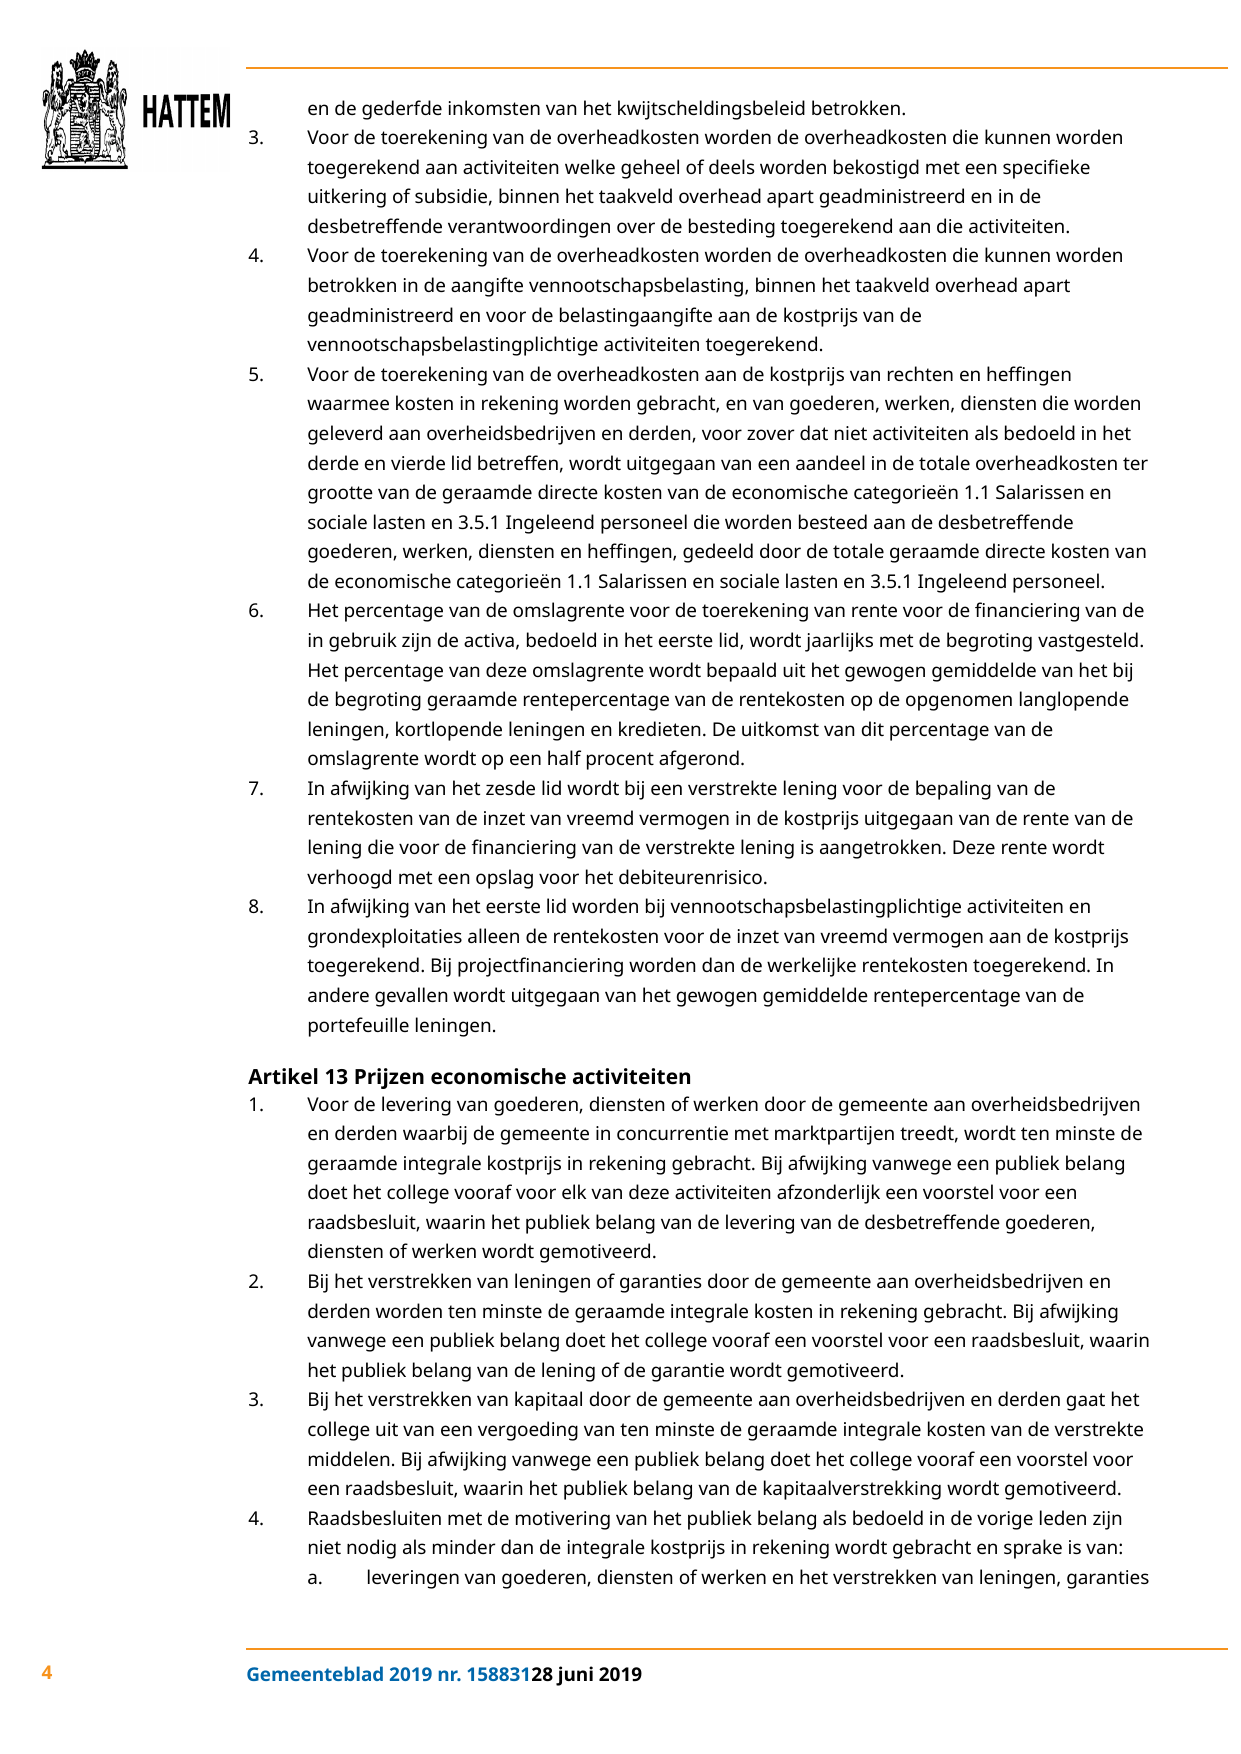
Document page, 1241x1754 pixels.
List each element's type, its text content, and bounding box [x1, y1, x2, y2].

list Voor de toerekening van de overheadkosten worden de overheadkosten die kunnen worden betrokken in de aangifte vennootschapsbelasting, binnen het taakveld overhead apart geadministreerd en voor de belastingaangifte aan de kostprijs van de vennootschapsbelastingplichtige activiteiten toegerekend. [248, 243, 1152, 357]
list In afwijking van het zesde lid wordt bij een verstrekte lening voor de bepaling van de rentekosten van de inzet van vreemd vermogen in de kostprijs uitgegaan van de rente van de lening die voor de financiering van de verstrekte lening is aangetrokken. Deze rente wordt verhoogd met een opslag voor het debiteurenrisico. [248, 775, 1152, 890]
list Voor de levering van goederen, diensten of werken door de gemeente aan overheidsbedrijven en derden waarbij de gemeente in concurrentie met marktpartijen treedt, wordt ten minste de geraamde integrale kostprijs in rekening gebracht. Bij afwijking vanwege een publiek belang doet het college vooraf voor elk van deze activiteiten afzonderlijk een voorstel voor een raadsbesluit, waarin het publiek belang van de levering van de desbetreffende goederen, diensten of werken wordt gemotiveerd. [248, 1091, 1152, 1264]
list Raadsbesluiten met de motivering van het publiek belang als bedoeld in de vorige leden zijn niet nodig als minder dan de integrale kostprijs in rekening wordt gebracht en sprake is van: [248, 1505, 1152, 1560]
list Bij het verstrekken van leningen of garanties door de gemeente aan overheidsbedrijven en derden worden ten minste de geraamde integrale kosten in rekening gebracht. Bij afwijking vanwege een publiek belang doet het college vooraf een voorstel voor een raadsbesluit, waarin het publiek belang van de lening of de garantie wordt gemotiveerd. [248, 1268, 1152, 1383]
text Artikel 13 Prijzen economische activiteiten [248, 1062, 1152, 1091]
list leveringen van goederen, diensten of werken en het verstrekken van leningen, garanties [307, 1564, 1152, 1590]
list Het percentage van de omslagrente voor de toerekening van rente voor de financiering van de in gebruik zijn de activa, bedoeld in het eerste lid, wordt jaarlijks met de begroting vastgesteld. Het percentage van deze omslagrente wordt bepaald uit het gewogen gemiddelde van het bij de begroting geraamde rentepercentage van de rentekosten op de opgenomen langlopende leningen, kortlopende leningen en kredieten. De uitkomst van dit percentage van de omslagrente wordt op een half procent afgerond. [248, 598, 1152, 771]
list Voor de toerekening van de overheadkosten aan de kostprijs van rechten en heffingen waarmee kosten in rekening worden gebracht, en van goederen, werken, diensten die worden geleverd aan overheidsbedrijven en derden, voor zover dat niet activiteiten als bedoeld in het derde en vierde lid betreffen, wordt uitgegaan van een aandeel in de totale overheadkosten ter grootte van de geraamde directe kosten van de economische categorieën 1.1 Salarissen en sociale lasten en 3.5.1 Ingeleend personeel die worden besteed aan de desbetreffende goederen, werken, diensten en heffingen, gedeeld door de totale geraamde directe kosten van de economische categorieën 1.1 Salarissen en sociale lasten en 3.5.1 Ingeleend personeel. [248, 361, 1152, 594]
list Voor de toerekening van de overheadkosten worden de overheadkosten die kunnen worden toegerekend aan activiteiten welke geheel of deels worden bekostigd met een specifieke uitkering of subsidie, binnen het taakveld overhead apart geadministreerd en in de desbetreffende verantwoordingen over de besteding toegerekend aan die activiteiten. [248, 124, 1152, 239]
picture [41, 47, 231, 172]
list In afwijking van het eerste lid worden bij vennootschapsbelastingplichtige activiteiten en grondexploitaties alleen de rentekosten voor de inzet van vreemd vermogen aan de kostprijs toegerekend. Bij projectfinanciering worden dan de werkelijke rentekosten toegerekend. In andere gevallen wordt uitgegaan van het gewogen gemiddelde rentepercentage van de portefeuille leningen. [248, 893, 1152, 1038]
list Bij het verstrekken van kapitaal door de gemeente aan overheidsbedrijven en derden gaat het college uit van een vergoeding van ten minste de geraamde integrale kosten van de verstrekte middelen. Bij afwijking vanwege een publiek belang doet het college vooraf een voorstel voor een raadsbesluit, waarin het publiek belang van de kapitaalverstrekking wordt gemotiveerd. [248, 1387, 1152, 1501]
list en de gederfde inkomsten van het kwijtscheldingsbeleid betrokken. [248, 95, 1152, 121]
